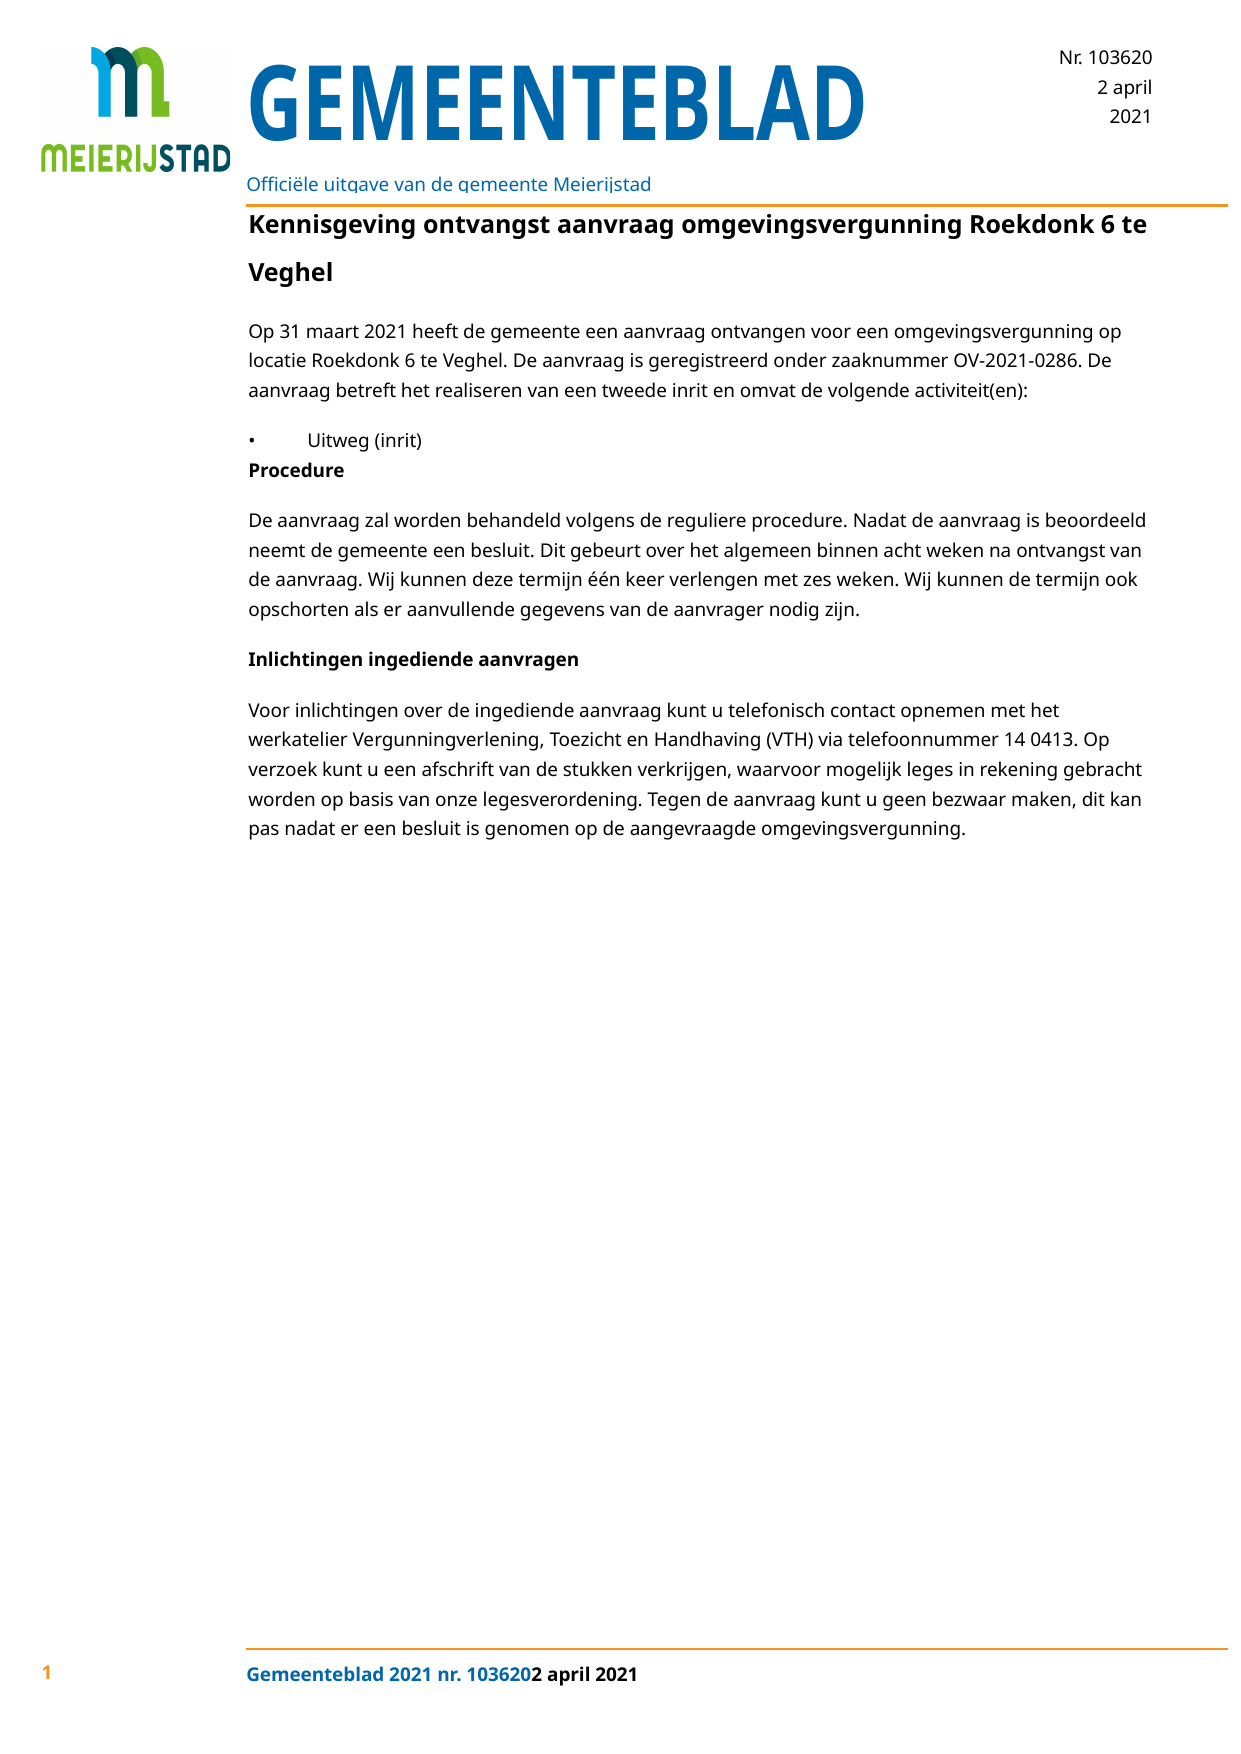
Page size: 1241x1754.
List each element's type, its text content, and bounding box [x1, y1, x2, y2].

text De aanvraag zal worden behandeld volgens de reguliere procedure. Nadat de aanvraag is beoordeeld neemt de gemeente een besluit. Dit gebeurt over het algemeen binnen acht weken na ontvangst van de aanvraag. Wij kunnen deze termijn één keer verlengen met zes weken. Wij kunnen de termijn ook opschorten als er aanvullende gegevens van de aanvrager nodig zijn. [248, 507, 1152, 622]
list Uitweg (inrit) [248, 427, 1152, 453]
text Inlichtingen ingediende aanvragen [248, 647, 1152, 672]
text Voor inlichtingen over de ingediende aanvraag kunt u telefonisch contact opnemen met het werkatelier Vergunningverlening, Toezicht en Handhaving (VTH) via telefoonnummer 14 0413. Op verzoek kunt u een afschrift van de stukken verkrijgen, waarvoor mogelijk leges in rekening gebracht worden op basis van onze legesverordening. Tegen de aanvraag kunt u geen bezwaar maken, dit kan pas nadat er een besluit is genomen op de aangevraagde omgevingsvergunning. [248, 697, 1152, 841]
text Op 31 maart 2021 heeft de gemeente een aanvraag ontvangen voor een omgevingsvergunning op locatie Roekdonk 6 te Veghel. De aanvraag is geregistreerd onder zaaknummer OV-2021-0286. De aanvraag betreft het realiseren van een tweede inrit en omvat de volgende activiteit(en): [248, 318, 1152, 403]
text Kennisgeving ontvangst aanvraag omgevingsvergunning Roekdonk 6 te Veghel [248, 207, 1152, 288]
picture [41, 47, 231, 172]
text Procedure [248, 457, 1152, 483]
